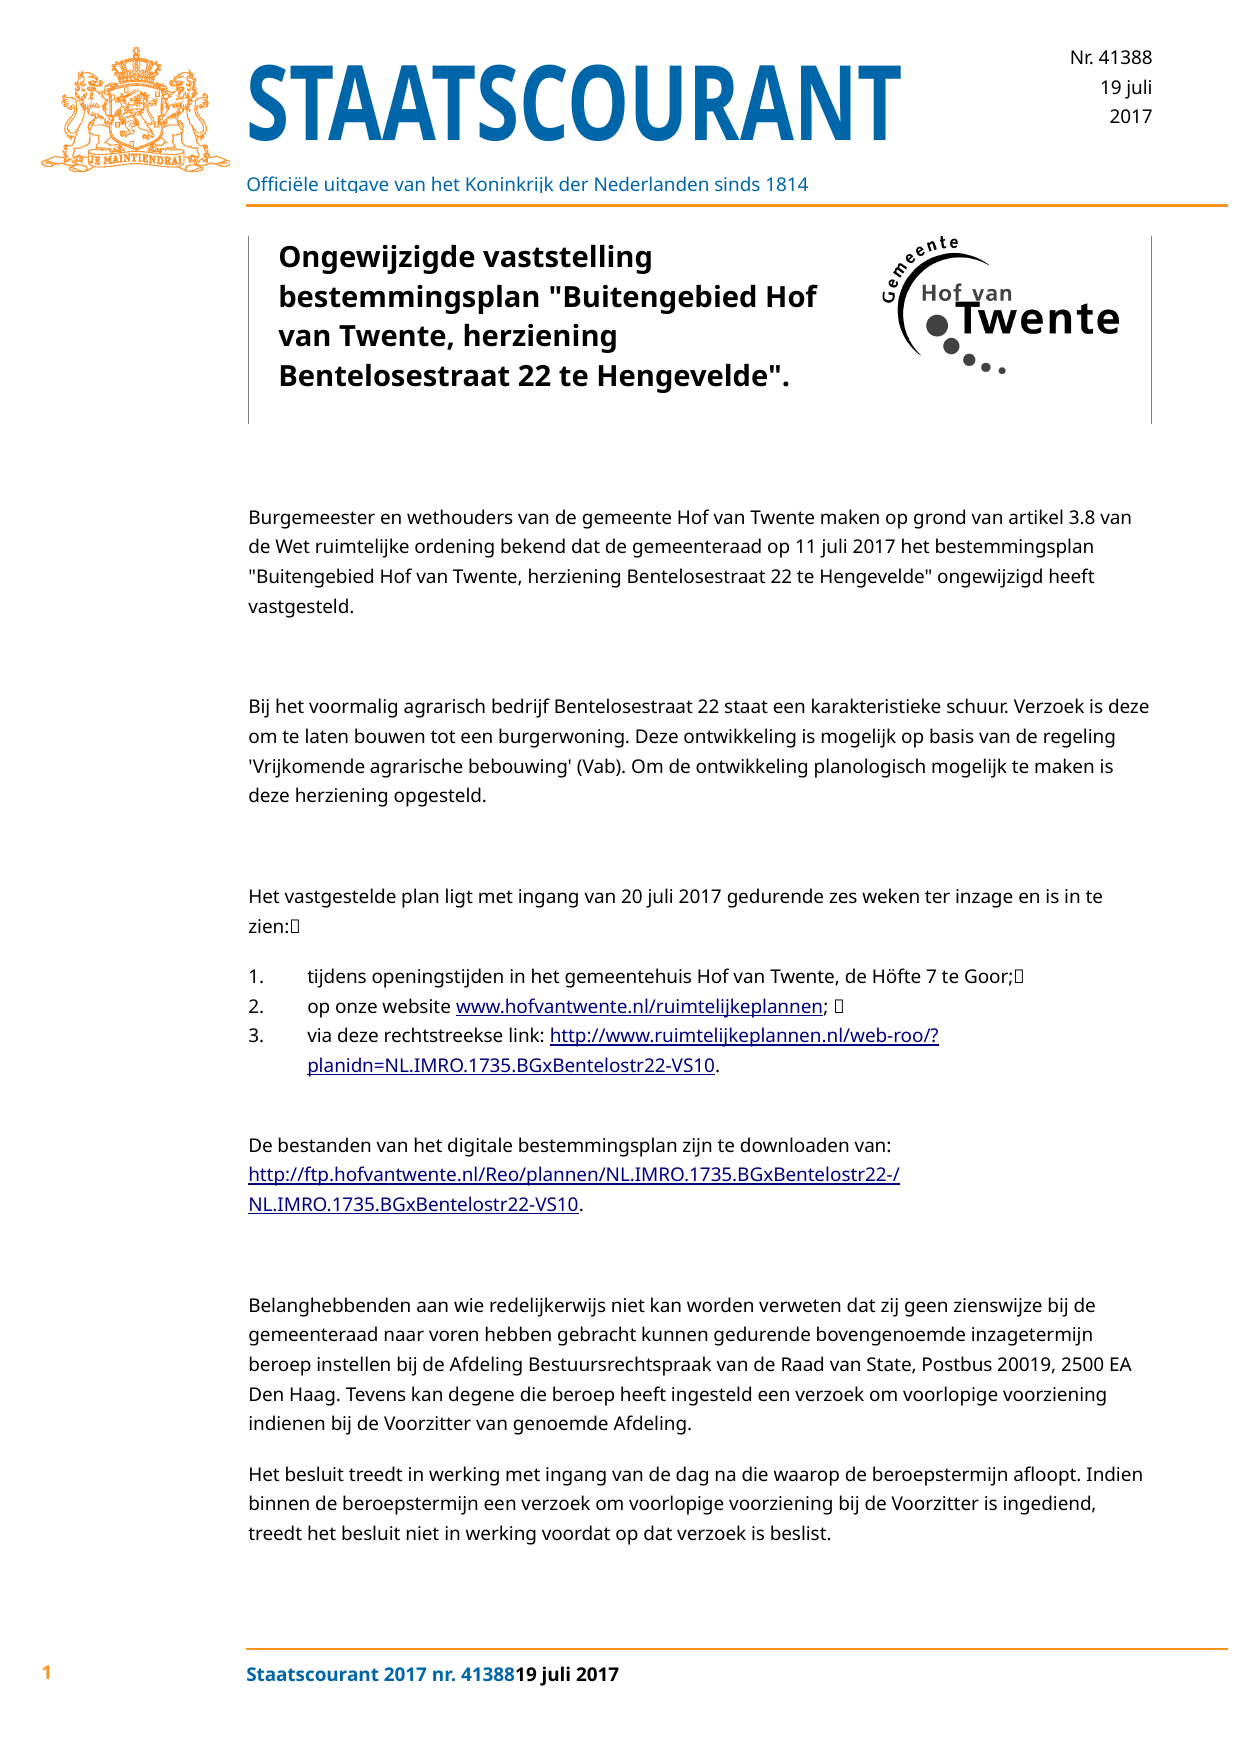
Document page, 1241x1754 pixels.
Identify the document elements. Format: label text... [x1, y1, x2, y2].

text Het besluit treedt in werking met ingang van de dag na die waarop de beroepstermijn afloopt. Indien binnen de beroepstermijn een verzoek om voorlopige voorziening bij de Voorzitter is ingediend, treedt het besluit niet in werking voordat op dat verzoek is beslist. [248, 1461, 1152, 1546]
text Belanghebbenden aan wie redelijkerwijs niet kan worden verweten dat zij geen zienswijze bij de gemeenteraad naar voren hebben gebracht kunnen gedurende bovengenoemde inzagetermijn beroep instellen bij de Afdeling Bestuursrechtspraak van de Raad van State, Postbus 20019, 2500 EA Den Haag. Tevens kan degene die beroep heeft ingesteld een verzoek om voorlopige voorziening indienen bij de Voorzitter van genoemde Afdeling. [248, 1292, 1152, 1436]
list op onze website www.hofvantwente.nl/ruimtelijkeplannen;  [248, 993, 1152, 1018]
text De bestanden van het digitale bestemmingsplan zijn te downloaden van: http://ftp.hofvantwente.nl/Reo/plannen/NL.IMRO.1735.BGxBentelostr22-/NL.IMRO.1735.BGxBentelostr22-VS10. [248, 1132, 1152, 1217]
table_header Ongewijzigde vaststelling bestemmingsplan "Buitengebied Hof van Twente, herziening Bentelosestraat 22 te Hengevelde". [249, 236, 850, 424]
text Bij het voormalig agrarisch bedrijf Bentelosestraat 22 staat een karakteristieke schuur. Verzoek is deze om te laten bouwen tot een burgerwoning. Deze ontwikkeling is mogelijk op basis van de regeling 'Vrijkomende agrarische bebouwing' (Vab). Om de ontwikkeling planologisch mogelijk te maken is deze herziening opgesteld. [248, 694, 1152, 808]
text Het vastgestelde plan ligt met ingang van 20 juli 2017 gedurende zes weken ter inzage en is in te zien: [248, 883, 1152, 938]
picture [41, 47, 231, 172]
list tijdens openingstijden in het gemeentehuis Hof van Twente, de Höfte 7 te Goor; [248, 963, 1152, 989]
table_header [850, 236, 1151, 424]
list via deze rechtstreekse link: http://www.ruimtelijkeplannen.nl/web-roo/?planidn=NL.IMRO.1735.BGxBentelostr22-VS10. [248, 1022, 1152, 1078]
picture [882, 236, 1119, 374]
text Burgemeester en wethouders van de gemeente Hof van Twente maken op grond van artikel 3.8 van de Wet ruimtelijke ordening bekend dat de gemeenteraad op 11 juli 2017 het bestemmingsplan "Buitengebied Hof van Twente, herziening Bentelosestraat 22 te Hengevelde" ongewijzigd heeft vastgesteld. [248, 504, 1152, 618]
